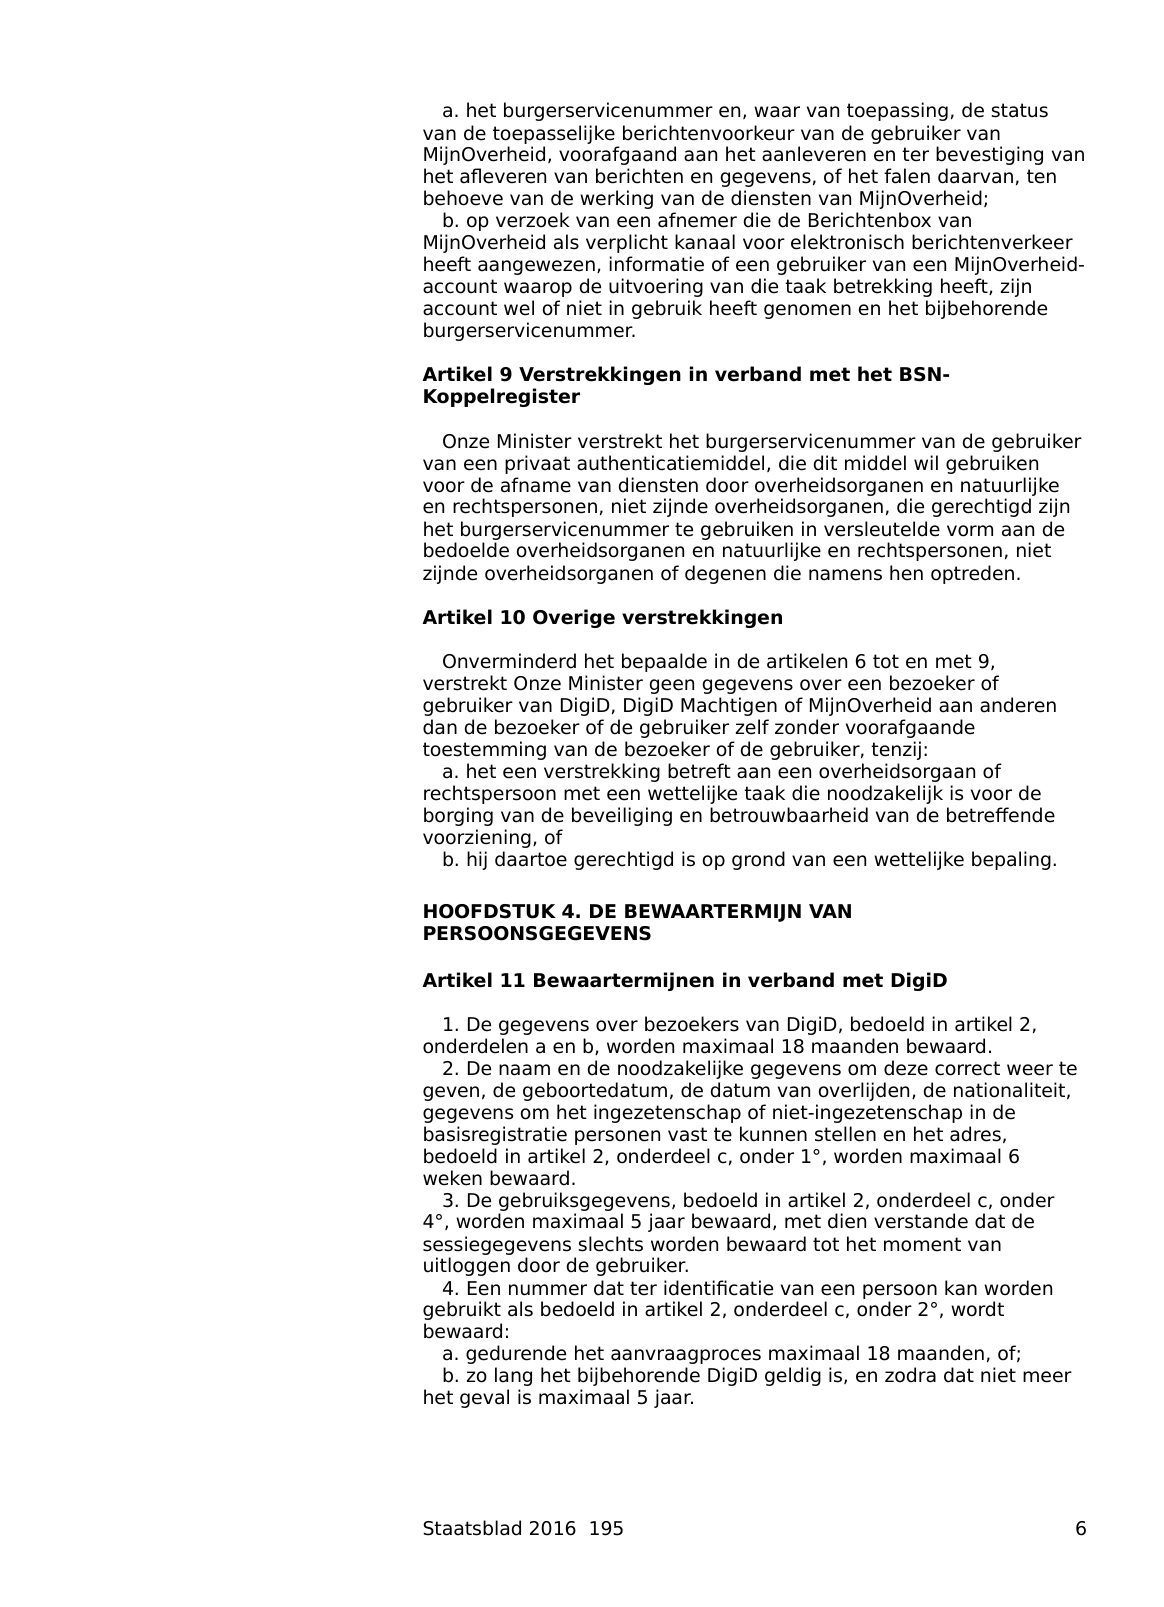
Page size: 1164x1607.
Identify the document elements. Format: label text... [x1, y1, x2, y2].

text b. op verzoek van een afnemer die de Berichtenbox van MijnOverheid als verplicht kanaal voor elektronisch berichtenverkeer heeft aangewezen, informatie of een gebruiker van een MijnOverheid-account waarop de uitvoering van die taak betrekking heeft, zijn account wel of niet in gebruik heeft genomen en het bijbehorende burgerservicenummer. [422, 210, 1087, 342]
text a. het een verstrekking betreft aan een overheidsorgaan of rechtspersoon met een wettelijke taak die noodzakelijk is voor de borging van de beveiliging en betrouwbaarheid van de betreffende voorziening, of [422, 761, 1087, 848]
text b. hij daartoe gerechtigd is op grond van een wettelijke bepaling. [422, 848, 1087, 871]
text Onze Minister verstrekt het burgerservicenummer van de gebruiker van een privaat authenticatiemiddel, die dit middel wil gebruiken voor de afname van diensten door overheidsorganen en natuurlijke en rechtspersonen, niet zijnde overheidsorganen, die gerechtigd zijn het burgerservicenummer te gebruiken in versleutelde vorm aan de bedoelde overheidsorganen en natuurlijke en rechtspersonen, niet zijnde overheidsorganen of degenen die namens hen optreden. [422, 431, 1087, 584]
text b. zo lang het bijbehorende DigiD geldig is, en zodra dat niet meer het geval is maximaal 5 jaar. [422, 1365, 1087, 1409]
text a. gedurende het aanvraagproces maximaal 18 maanden, of; [422, 1343, 1087, 1365]
text 3. De gebruiksgegevens, bedoeld in artikel 2, onderdeel c, onder 4°, worden maximaal 5 jaar bewaard, met dien verstande dat de sessiegegevens slechts worden bewaard tot het moment van uitloggen door de gebruiker. [422, 1189, 1087, 1277]
text 2. De naam en de noodzakelijke gegevens om deze correct weer te geven, de geboortedatum, de datum van overlijden, de nationaliteit, gegevens om het ingezetenschap of niet-ingezetenschap in de basisregistratie personen vast te kunnen stellen en het adres, bedoeld in artikel 2, onderdeel c, onder 1°, worden maximaal 6 weken bewaard. [422, 1058, 1087, 1189]
text 1. De gegevens over bezoekers van DigiD, bedoeld in artikel 2, onderdelen a en b, worden maximaal 18 maanden bewaard. [422, 1014, 1087, 1058]
text 4. Een nummer dat ter identificatie van een persoon kan worden gebruikt als bedoeld in artikel 2, onderdeel c, onder 2°, wordt bewaard: [422, 1277, 1087, 1343]
subtitle Artikel 11 Bewaartermijnen in verband met DigiD [422, 969, 1087, 991]
text Onverminderd het bepaalde in de artikelen 6 tot en met 9, verstrekt Onze Minister geen gegevens over een bezoeker of gebruiker van DigiD, DigiD Machtigen of MijnOverheid aan anderen dan de bezoeker of de gebruiker zelf zonder voorafgaande toestemming van de bezoeker of de gebruiker, tenzij: [422, 651, 1087, 761]
subtitle Artikel 10 Overige verstrekkingen [422, 607, 1087, 628]
text a. het burgerservicenummer en, waar van toepassing, de status van de toepasselijke berichtenvoorkeur van de gebruiker van MijnOverheid, voorafgaand aan het aanleveren en ter bevestiging van het afleveren van berichten en gegevens, of het falen daarvan, ten behoeve van de werking van de diensten van MijnOverheid; [422, 100, 1087, 210]
subtitle Artikel 9 Verstrekkingen in verband met het BSN-Koppelregister [422, 364, 1087, 408]
subtitle HOOFDSTUK 4. DE BEWAARTERMIJN VAN PERSOONSGEGEVENS [422, 901, 1087, 944]
